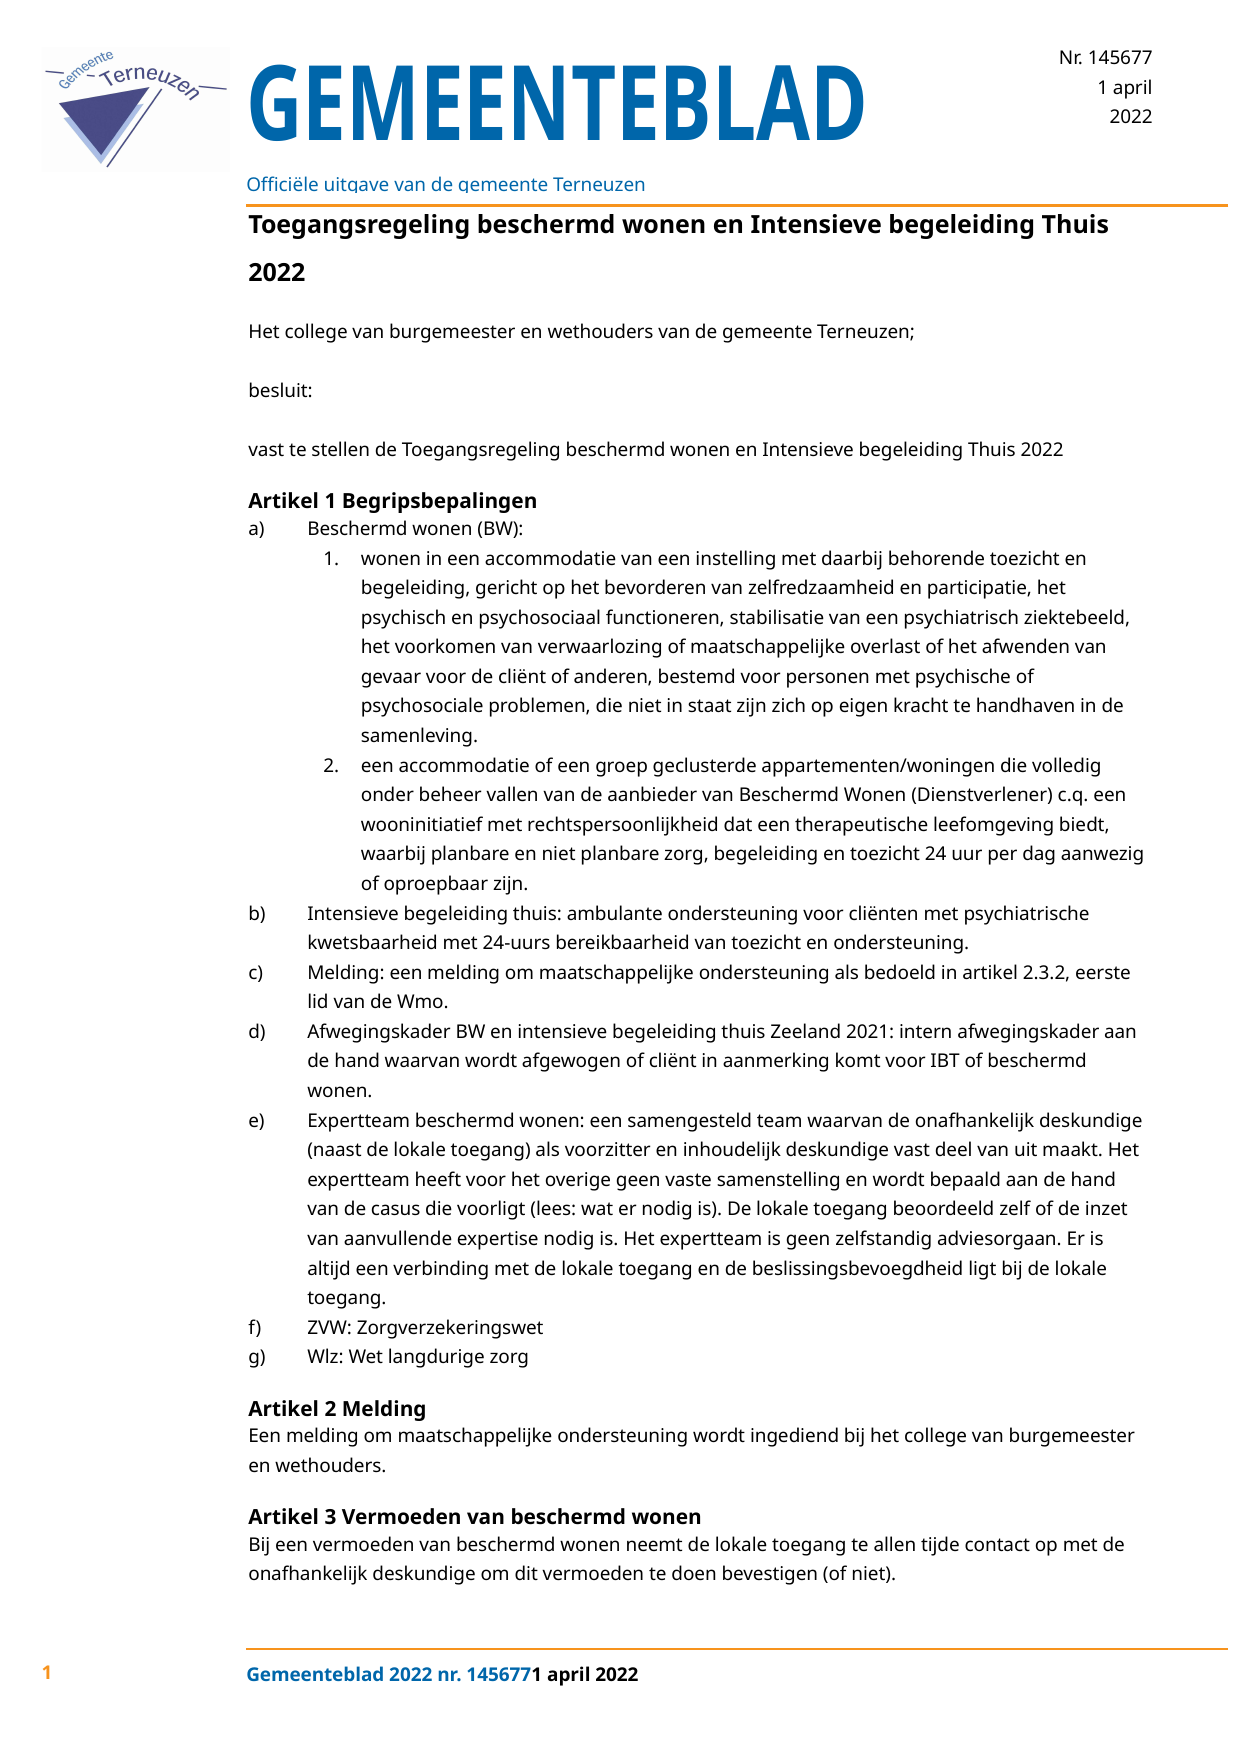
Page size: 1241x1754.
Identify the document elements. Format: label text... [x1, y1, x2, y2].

list ZVW: Zorgverzekeringswet [248, 1314, 1152, 1339]
text Toegangsregeling beschermd wonen en Intensieve begeleiding Thuis 2022 [248, 207, 1152, 288]
list Melding: een melding om maatschappelijke ondersteuning als bedoeld in artikel 2.3.2, eerste lid van de Wmo. [248, 959, 1152, 1014]
list Wlz: Wet langdurige zorg [248, 1343, 1152, 1369]
list Intensieve begeleiding thuis: ambulante ondersteuning voor cliënten met psychiatrische kwetsbaarheid met 24-uurs bereikbaarheid van toezicht en ondersteuning. [248, 900, 1152, 955]
text Artikel 2 Melding [248, 1394, 1152, 1422]
text Bij een vermoeden van beschermd wonen neemt de lokale toegang te allen tijde contact op met de onafhankelijk deskundige om dit vermoeden te doen bevestigen (of niet). [248, 1531, 1152, 1586]
text Een melding om maatschappelijke ondersteuning wordt ingediend bij het college van burgemeester en wethouders. [248, 1422, 1152, 1478]
text Artikel 3 Vermoeden van beschermd wonen [248, 1502, 1152, 1531]
list Afwegingskader BW en intensieve begeleiding thuis Zeeland 2021: intern afwegingskader aan de hand waarvan wordt afgewogen of cliënt in aanmerking komt voor IBT of beschermd wonen. [248, 1018, 1152, 1103]
text Artikel 1 Begripsbepalingen [248, 487, 1152, 515]
text vast te stellen de Toegangsregeling beschermd wonen en Intensieve begeleiding Thuis 2022 [248, 436, 1152, 462]
text Het college van burgemeester en wethouders van de gemeente Terneuzen; [248, 318, 1152, 344]
text besluit: [248, 377, 1152, 403]
list Beschermd wonen (BW): [248, 515, 1152, 541]
list een accommodatie of een groep geclusterde appartementen/woningen die volledig onder beheer vallen van de aanbieder van Beschermd Wonen (Dienstverlener) c.q. een wooninitiatief met rechtspersoonlijkheid dat een therapeutische leefomgeving biedt, waarbij planbare en niet planbare zorg, begeleiding en toezicht 24 uur per dag aanwezig of oproepbaar zijn. [323, 752, 1152, 896]
list Expertteam beschermd wonen: een samengesteld team waarvan de onafhankelijk deskundige (naast de lokale toegang) als voorzitter en inhoudelijk deskundige vast deel van uit maakt. Het expertteam heeft voor het overige geen vaste samenstelling en wordt bepaald aan de hand van de casus die voorligt (lees: wat er nodig is). De lokale toegang beoordeeld zelf of de inzet van aanvullende expertise nodig is. Het expertteam is geen zelfstandig adviesorgaan. Er is altijd een verbinding met de lokale toegang en de beslissingsbevoegdheid ligt bij de lokale toegang. [248, 1107, 1152, 1310]
picture [41, 47, 231, 172]
list wonen in een accommodatie van een instelling met daarbij behorende toezicht en begeleiding, gericht op het bevorderen van zelfredzaamheid en participatie, het psychisch en psychosociaal functioneren, stabilisatie van een psychiatrisch ziektebeeld, het voorkomen van verwaarlozing of maatschappelijke overlast of het afwenden van gevaar voor de cliënt of anderen, bestemd voor personen met psychische of psychosociale problemen, die niet in staat zijn zich op eigen kracht te handhaven in de samenleving. [323, 545, 1152, 748]
